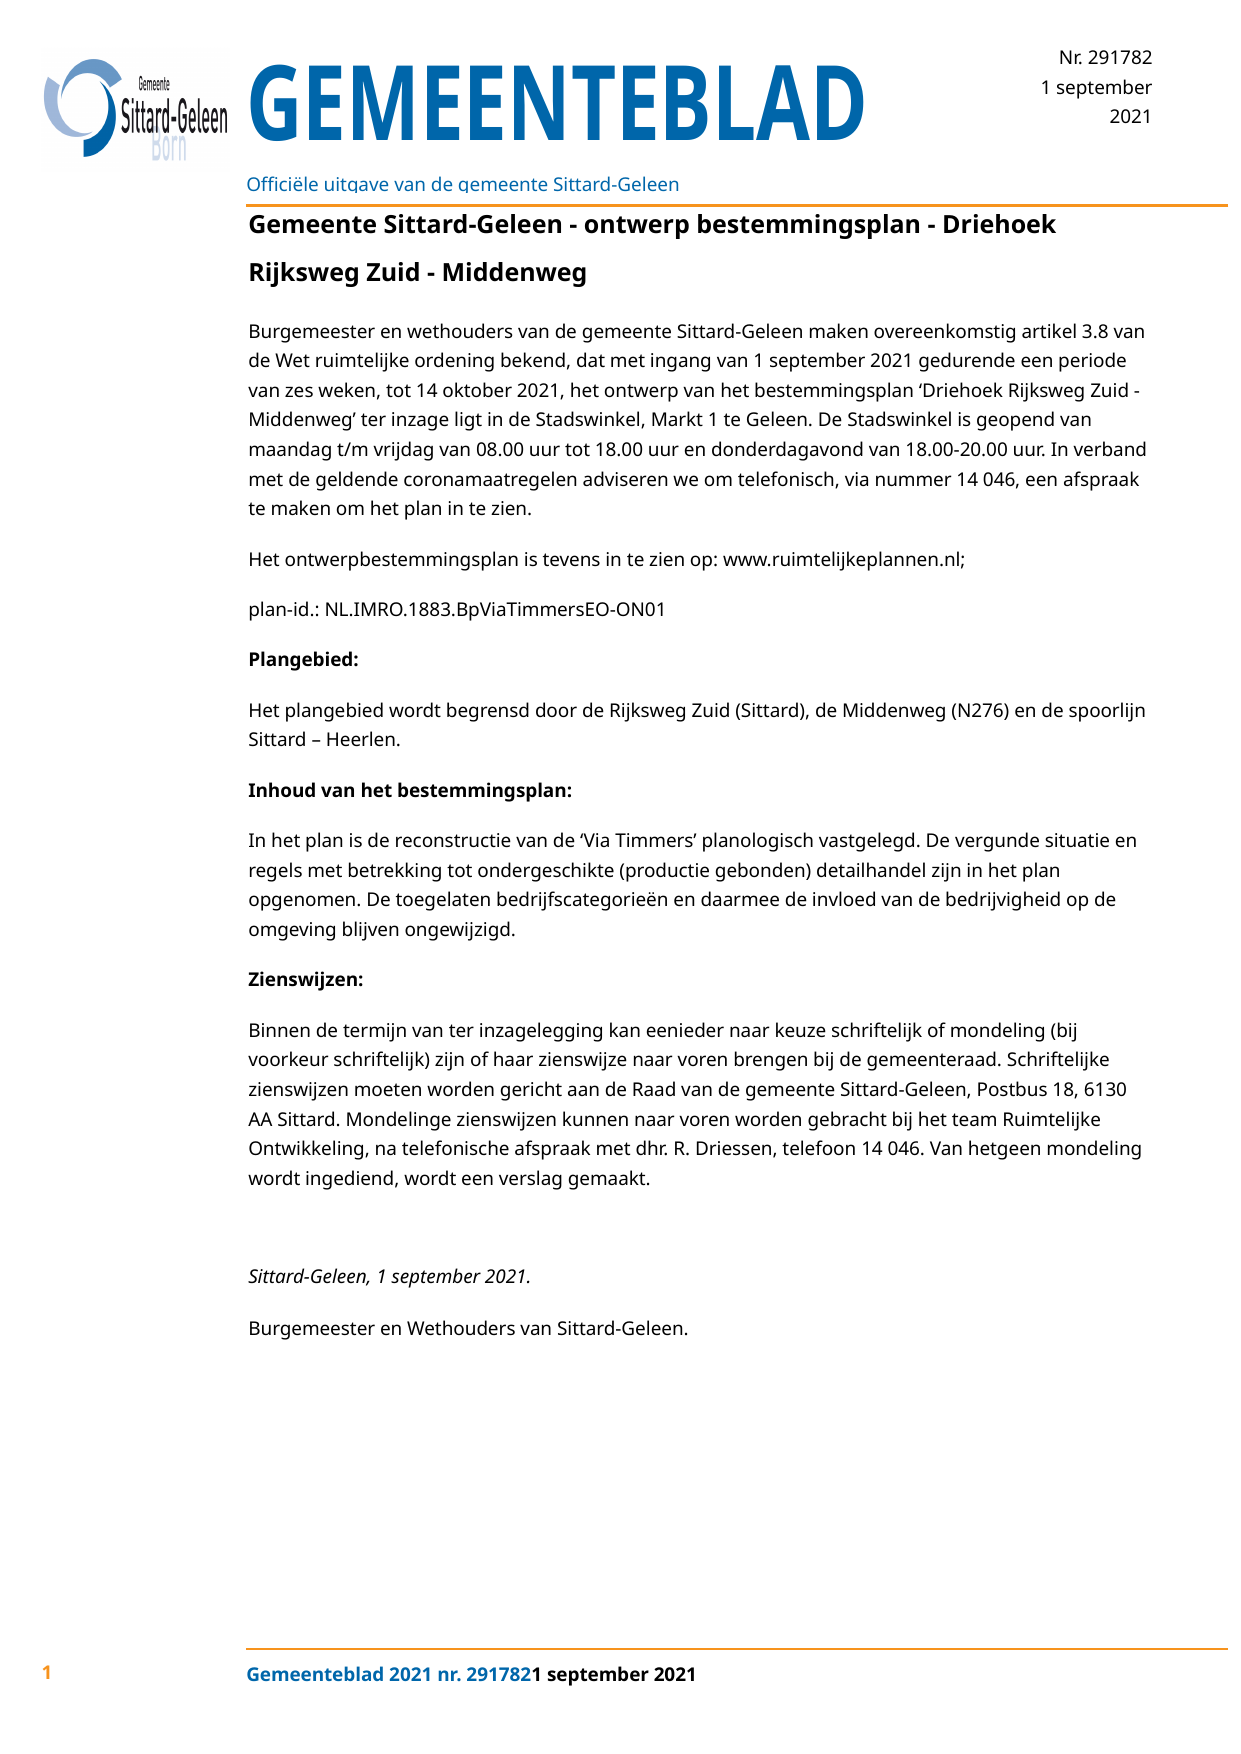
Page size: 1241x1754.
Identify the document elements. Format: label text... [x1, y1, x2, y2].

text Binnen de termijn van ter inzagelegging kan eenieder naar keuze schriftelijk of mondeling (bij voorkeur schriftelijk) zijn of haar zienswijze naar voren brengen bij de gemeenteraad. Schriftelijke zienswijzen moeten worden gericht aan de Raad van de gemeente Sittard-Geleen, Postbus 18, 6130 AA Sittard. Mondelinge zienswijzen kunnen naar voren worden gebracht bij het team Ruimtelijke Ontwikkeling, na telefonische afspraak met dhr. R. Driessen, telefoon 14 046. Van hetgeen mondeling wordt ingediend, wordt een verslag gemaakt. [248, 1017, 1152, 1191]
picture [41, 47, 231, 172]
text Gemeente Sittard-Geleen - ontwerp bestemmingsplan - Driehoek Rijksweg Zuid - Middenweg [248, 207, 1152, 288]
text Sittard-Geleen, 1 september 2021. [248, 1263, 1152, 1289]
text Burgemeester en Wethouders van Sittard-Geleen. [248, 1315, 1152, 1340]
text Burgemeester en wethouders van de gemeente Sittard-Geleen maken overeenkomstig artikel 3.8 van de Wet ruimtelijke ordening bekend, dat met ingang van 1 september 2021 gedurende een periode van zes weken, tot 14 oktober 2021, het ontwerp van het bestemmingsplan ‘Driehoek Rijksweg Zuid - Middenweg’ ter inzage ligt in de Stadswinkel, Markt 1 te Geleen. De Stadswinkel is geopend van maandag t/m vrijdag van 08.00 uur tot 18.00 uur en donderdagavond van 18.00-20.00 uur. In verband met de geldende coronamaatregelen adviseren we om telefonisch, via nummer 14 046, een afspraak te maken om het plan in te zien. [248, 318, 1152, 521]
text Inhoud van het bestemmingsplan: [248, 777, 1152, 803]
text Zienswijzen: [248, 967, 1152, 992]
text Het plangebied wordt begrensd door de Rijksweg Zuid (Sittard), de Middenweg (N276) en de spoorlijn Sittard – Heerlen. [248, 697, 1152, 752]
text plan-id.: NL.IMRO.1883.BpViaTimmersEO-ON01 [248, 596, 1152, 622]
text In het plan is de reconstructie van de ‘Via Timmers’ planologisch vastgelegd. De vergunde situatie en regels met betrekking tot ondergeschikte (productie gebonden) detailhandel zijn in het plan opgenomen. De toegelaten bedrijfscategorieën en daarmee de invloed van de bedrijvigheid op de omgeving blijven ongewijzigd. [248, 827, 1152, 942]
text Plangebied: [248, 647, 1152, 672]
text Het ontwerpbestemmingsplan is tevens in te zien op: www.ruimtelijkeplannen.nl; [248, 546, 1152, 572]
